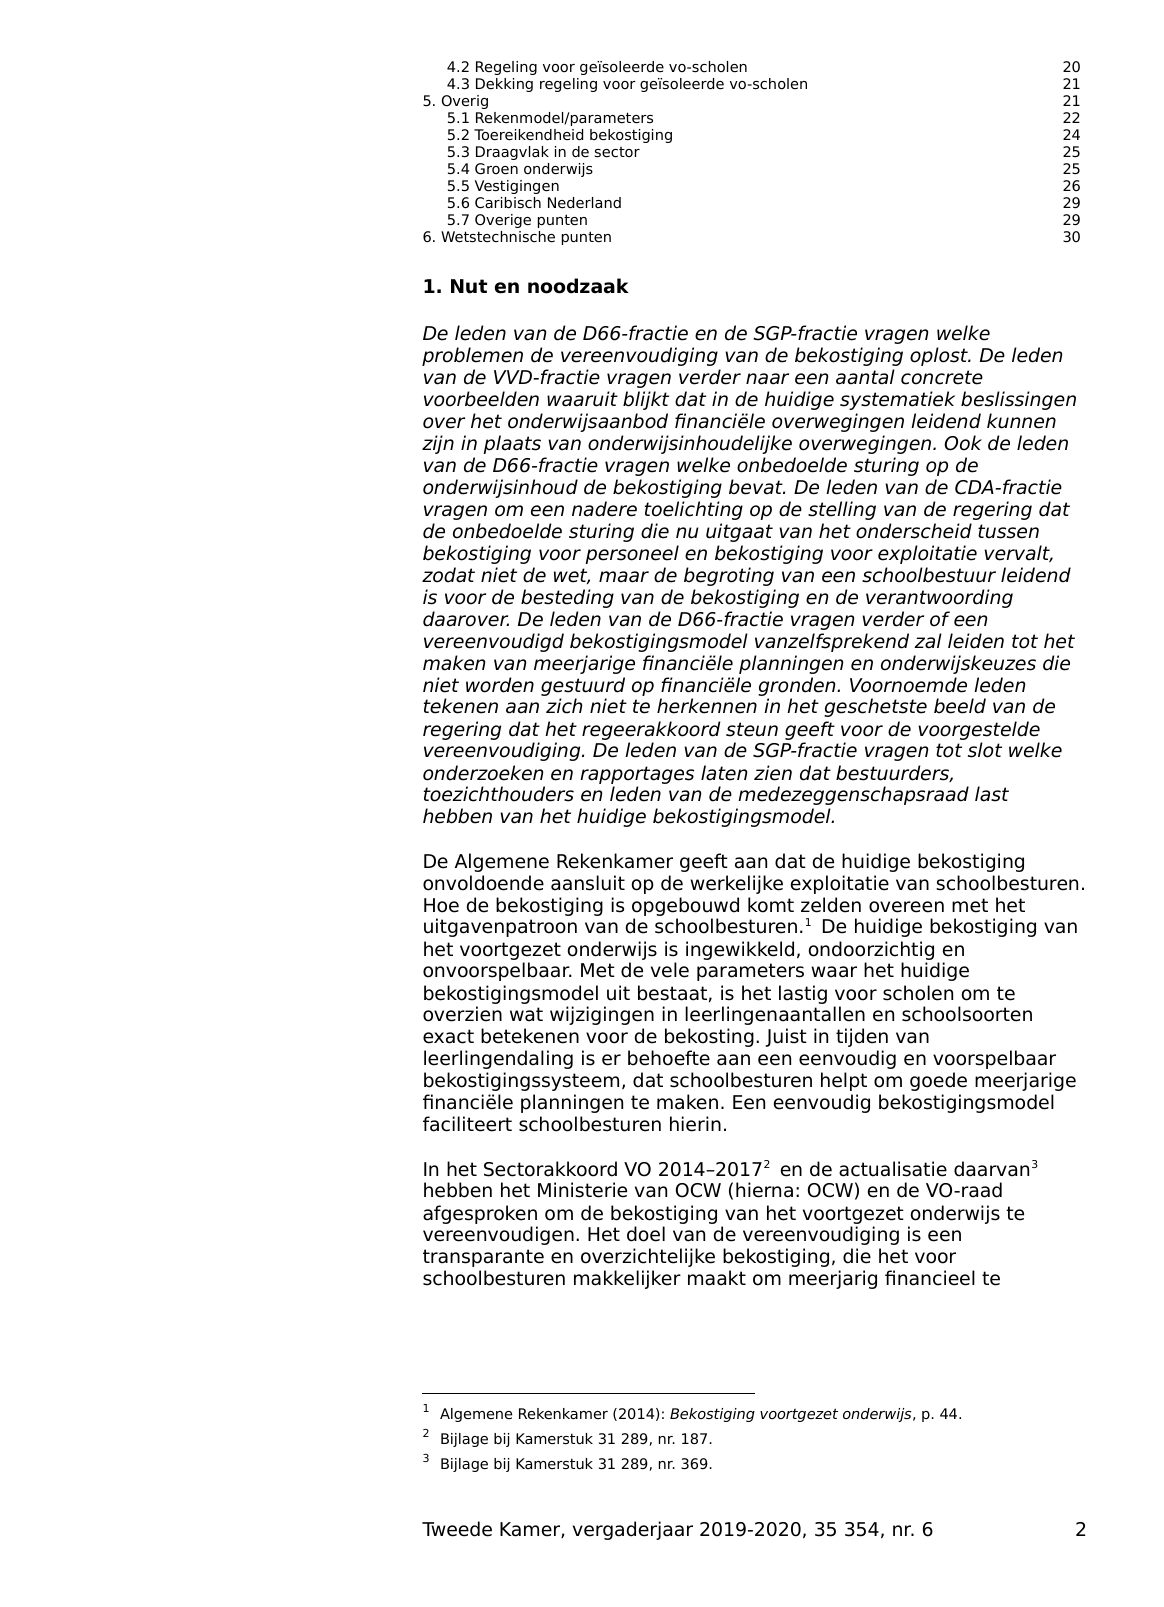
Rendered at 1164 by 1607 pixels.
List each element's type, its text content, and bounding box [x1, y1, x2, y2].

table_cell 25 [1025, 161, 1087, 178]
table_cell 5.6 Caribisch Nederland [441, 195, 1025, 212]
text Algemene Rekenkamer (2014): Bekostiging voortgezet onderwijs, p. 44. [422, 1402, 1087, 1424]
table_cell 6. Wetstechnische punten [422, 229, 1025, 246]
table_cell [422, 76, 441, 93]
table_cell 20 [1025, 59, 1087, 76]
table_cell 4.3 Dekking regeling voor geïsoleerde vo-scholen [441, 76, 1025, 93]
table_cell 21 [1025, 93, 1087, 110]
table_cell [422, 110, 441, 127]
table_cell 5.4 Groen onderwijs [441, 161, 1025, 178]
table_cell [422, 212, 441, 229]
table_cell 25 [1025, 144, 1087, 161]
table_cell 5.3 Draagvlak in de sector [441, 144, 1025, 161]
table_cell 5.1 Rekenmodel/parameters [441, 110, 1025, 127]
table_cell 24 [1025, 127, 1087, 144]
table_cell [422, 144, 441, 161]
subtitle 1. Nut en noodzaak [422, 276, 1087, 298]
table_cell [422, 127, 441, 144]
text Bijlage bij Kamerstuk 31 289, nr. 369. [422, 1452, 1087, 1474]
text Bijlage bij Kamerstuk 31 289, nr. 187. [422, 1427, 1087, 1449]
table_cell 30 [1025, 229, 1087, 246]
table_cell 5.5 Vestigingen [441, 178, 1025, 195]
text In het Sectorakkoord VO 2014–2017 en de actualisatie daarvan hebben het Ministerie van OCW (hierna: OCW) en de VO-raad afgesproken om de bekostiging van het voortgezet onderwijs te vereenvoudigen. Het doel van de vereenvoudiging is een transparante en overzichtelijke bekostiging, die het voor schoolbesturen makkelijker maakt om meerjarig financieel te [422, 1158, 1087, 1290]
table_cell 5. Overig [422, 93, 1025, 110]
table_cell [422, 59, 441, 76]
table_cell 26 [1025, 178, 1087, 195]
table_cell [422, 195, 441, 212]
table_cell 5.2 Toereikendheid bekostiging [441, 127, 1025, 144]
text De Algemene Rekenkamer geeft aan dat de huidige bekostiging onvoldoende aansluit op de werkelijke exploitatie van schoolbesturen. Hoe de bekostiging is opgebouwd komt zelden overeen met het uitgavenpatroon van de schoolbesturen. De huidige bekostiging van het voortgezet onderwijs is ingewikkeld, ondoorzichtig en onvoorspelbaar. Met de vele parameters waar het huidige bekostigingsmodel uit bestaat, is het lastig voor scholen om te overzien wat wijzigingen in leerlingenaantallen en schoolsoorten exact betekenen voor de bekosting. Juist in tijden van leerlingendaling is er behoefte aan een eenvoudig en voorspelbaar bekostigingssysteem, dat schoolbesturen helpt om goede meerjarige financiële planningen te maken. Een eenvoudig bekostigingsmodel faciliteert schoolbesturen hierin. [422, 851, 1087, 1136]
table_cell [422, 161, 441, 178]
table_cell 21 [1025, 76, 1087, 93]
table_cell 29 [1025, 212, 1087, 229]
table_cell 4.2 Regeling voor geïsoleerde vo-scholen [441, 59, 1025, 76]
table_cell 5.7 Overige punten [441, 212, 1025, 229]
table_cell [422, 178, 441, 195]
text De leden van de D66-fractie en de SGP-fractie vragen welke problemen de vereenvoudiging van de bekostiging oplost. De leden van de VVD-fractie vragen verder naar een aantal concrete voorbeelden waaruit blijkt dat in de huidige systematiek beslissingen over het onderwijsaanbod financiële overwegingen leidend kunnen zijn in plaats van onderwijsinhoudelijke overwegingen. Ook de leden van de D66-fractie vragen welke onbedoelde sturing op de onderwijsinhoud de bekostiging bevat. De leden van de CDA-fractie vragen om een nadere toelichting op de stelling van de regering dat de onbedoelde sturing die nu uitgaat van het onderscheid tussen bekostiging voor personeel en bekostiging voor exploitatie vervalt, zodat niet de wet, maar de begroting van een schoolbestuur leidend is voor de besteding van de bekostiging en de verantwoording daarover. De leden van de D66-fractie vragen verder of een vereenvoudigd bekostigingsmodel vanzelfsprekend zal leiden tot het maken van meerjarige financiële planningen en onderwijskeuzes die niet worden gestuurd op financiële gronden. Voornoemde leden tekenen aan zich niet te herkennen in het geschetste beeld van de regering dat het regeerakkoord steun geeft voor de voorgestelde vereenvoudiging. De leden van de SGP-fractie vragen tot slot welke onderzoeken en rapportages laten zien dat bestuurders, toezichthouders en leden van de medezeggenschapsraad last hebben van het huidige bekostigingsmodel. [422, 323, 1087, 828]
table_cell 29 [1025, 195, 1087, 212]
table_cell 22 [1025, 110, 1087, 127]
